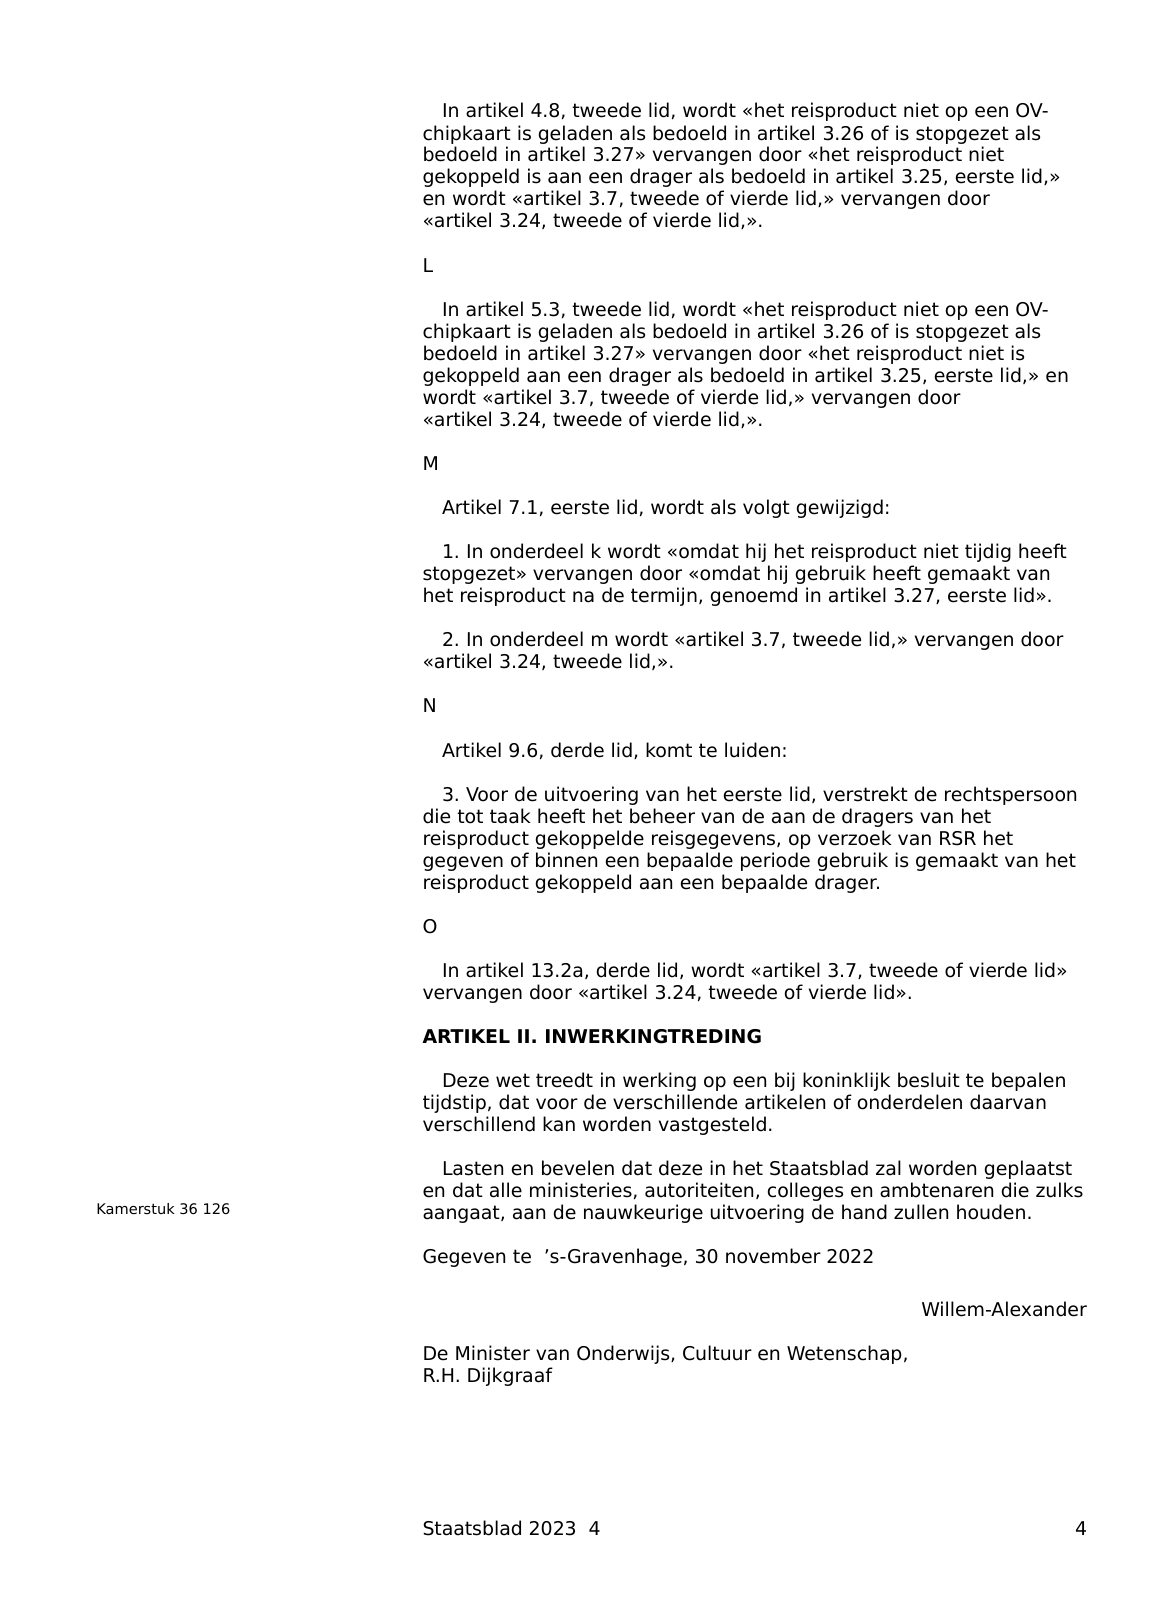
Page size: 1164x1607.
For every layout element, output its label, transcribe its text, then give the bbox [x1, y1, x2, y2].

text 2. In onderdeel m wordt «artikel 3.7, tweede lid,» vervangen door «artikel 3.24, tweede lid,». [422, 629, 1087, 673]
text L [422, 254, 1087, 276]
text In artikel 13.2a, derde lid, wordt «artikel 3.7, tweede of vierde lid» vervangen door «artikel 3.24, tweede of vierde lid». [422, 960, 1087, 1004]
text In artikel 4.8, tweede lid, wordt «het reisproduct niet op een OV-chipkaart is geladen als bedoeld in artikel 3.26 of is stopgezet als bedoeld in artikel 3.27» vervangen door «het reisproduct niet gekoppeld is aan een drager als bedoeld in artikel 3.25, eerste lid,» en wordt «artikel 3.7, tweede of vierde lid,» vervangen door «artikel 3.24, tweede of vierde lid,». [422, 100, 1087, 232]
text Willem-Alexander [422, 1298, 1087, 1320]
text Lasten en bevelen dat deze in het Staatsblad zal worden geplaatst en dat alle ministeries, autoriteiten, colleges en ambtenaren die zulks aangaat, aan de nauwkeurige uitvoering de hand zullen houden. [422, 1158, 1087, 1224]
text De Minister van Onderwijs, Cultuur en Wetenschap, R.H. Dijkgraaf [422, 1343, 1087, 1387]
text Artikel 9.6, derde lid, komt te luiden: [422, 739, 1087, 761]
text Artikel 7.1, eerste lid, wordt als volgt gewijzigd: [422, 497, 1087, 519]
text O [422, 916, 1087, 938]
text M [422, 453, 1087, 475]
text 3. Voor de uitvoering van het eerste lid, verstrekt de rechtspersoon die tot taak heeft het beheer van de aan de dragers van het reisproduct gekoppelde reisgegevens, op verzoek van RSR het gegeven of binnen een bepaalde periode gebruik is gemaakt van het reisproduct gekoppeld aan een bepaalde drager. [422, 784, 1087, 893]
subtitle ARTIKEL II. INWERKINGTREDING [422, 1026, 1087, 1048]
text Kamerstuk 36 126 [77, 1201, 396, 1218]
text In artikel 5.3, tweede lid, wordt «het reisproduct niet op een OV-chipkaart is geladen als bedoeld in artikel 3.26 of is stopgezet als bedoeld in artikel 3.27» vervangen door «het reisproduct niet is gekoppeld aan een drager als bedoeld in artikel 3.25, eerste lid,» en wordt «artikel 3.7, tweede of vierde lid,» vervangen door «artikel 3.24, tweede of vierde lid,». [422, 299, 1087, 431]
text Gegeven te ’s-Gravenhage, 30 november 2022 [422, 1246, 1087, 1268]
text 1. In onderdeel k wordt «omdat hij het reisproduct niet tijdig heeft stopgezet» vervangen door «omdat hij gebruik heeft gemaakt van het reisproduct na de termijn, genoemd in artikel 3.27, eerste lid». [422, 541, 1087, 607]
text Deze wet treedt in werking op een bij koninklijk besluit te bepalen tijdstip, dat voor de verschillende artikelen of onderdelen daarvan verschillend kan worden vastgesteld. [422, 1070, 1087, 1136]
text N [422, 695, 1087, 717]
